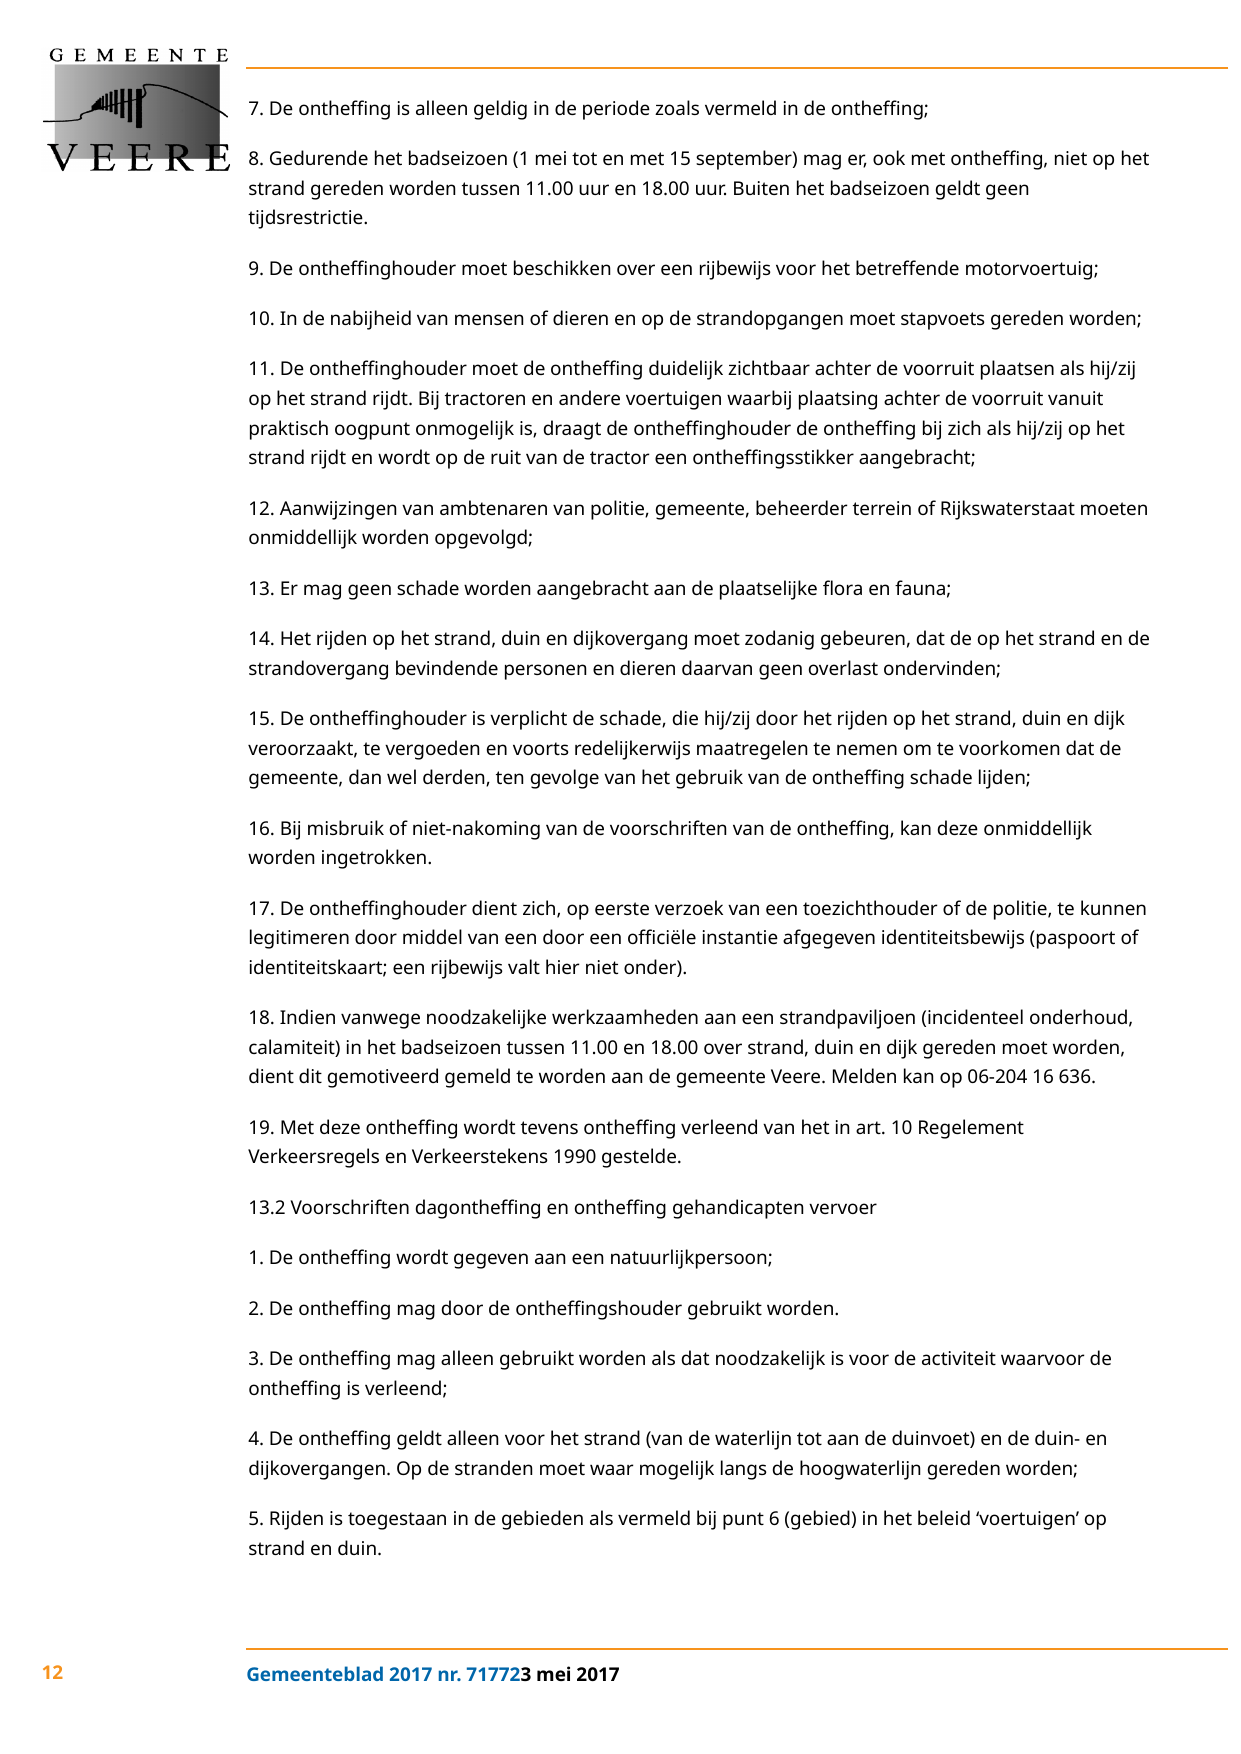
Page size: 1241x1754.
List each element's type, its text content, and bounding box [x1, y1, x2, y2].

text 3. De ontheffing mag alleen gebruikt worden als dat noodzakelijk is voor de activiteit waarvoor de ontheffing is verleend; [248, 1345, 1152, 1401]
text 8. Gedurende het badseizoen (1 mei tot en met 15 september) mag er, ook met ontheffing, niet op het strand gereden worden tussen 11.00 uur en 18.00 uur. Buiten het badseizoen geldt geen tijdsrestrictie. [248, 145, 1152, 230]
text 1. De ontheffing wordt gegeven aan een natuurlijkpersoon; [248, 1244, 1152, 1270]
text 5. Rijden is toegestaan in de gebieden als vermeld bij punt 6 (gebied) in het beleid ‘voertuigen’ op strand en duin. [248, 1505, 1152, 1561]
text 17. De ontheffinghouder dient zich, op eerste verzoek van een toezichthouder of de politie, te kunnen legitimeren door middel van een door een officiële instantie afgegeven identiteitsbewijs (paspoort of identiteitskaart; een rijbewijs valt hier niet onder). [248, 895, 1152, 980]
text 14. Het rijden op het strand, duin en dijkovergang moet zodanig gebeuren, dat de op het strand en de strandovergang bevindende personen en dieren daarvan geen overlast ondervinden; [248, 625, 1152, 681]
text 15. De ontheffinghouder is verplicht de schade, die hij/zij door het rijden op het strand, duin en dijk veroorzaakt, te vergoeden en voorts redelijkerwijs maatregelen te nemen om te voorkomen dat de gemeente, dan wel derden, ten gevolge van het gebruik van de ontheffing schade lijden; [248, 705, 1152, 790]
text 13.2 Voorschriften dagontheffing en ontheffing gehandicapten vervoer [248, 1194, 1152, 1220]
picture [41, 47, 231, 172]
text 9. De ontheffinghouder moet beschikken over een rijbewijs voor het betreffende motorvoertuig; [248, 255, 1152, 281]
text 11. De ontheffinghouder moet de ontheffing duidelijk zichtbaar achter de voorruit plaatsen als hij/zij op het strand rijdt. Bij tractoren en andere voertuigen waarbij plaatsing achter de voorruit vanuit praktisch oogpunt onmogelijk is, draagt de ontheffinghouder de ontheffing bij zich als hij/zij op het strand rijdt en wordt op de ruit van de tractor een ontheffingsstikker aangebracht; [248, 356, 1152, 470]
text 16. Bij misbruik of niet-nakoming van de voorschriften van de ontheffing, kan deze onmiddellijk worden ingetrokken. [248, 815, 1152, 870]
text 19. Met deze ontheffing wordt tevens ontheffing verleend van het in art. 10 Regelement Verkeersregels en Verkeerstekens 1990 gestelde. [248, 1114, 1152, 1169]
text 2. De ontheffing mag door de ontheffingshouder gebruikt worden. [248, 1295, 1152, 1321]
text 4. De ontheffing geldt alleen voor het strand (van de waterlijn tot aan de duinvoet) en de duin- en dijkovergangen. Op de stranden moet waar mogelijk langs de hoogwaterlijn gereden worden; [248, 1425, 1152, 1481]
text 12. Aanwijzingen van ambtenaren van politie, gemeente, beheerder terrein of Rijkswaterstaat moeten onmiddellijk worden opgevolgd; [248, 495, 1152, 550]
text 18. Indien vanwege noodzakelijke werkzaamheden aan een strandpaviljoen (incidenteel onderhoud, calamiteit) in het badseizoen tussen 11.00 en 18.00 over strand, duin en dijk gereden moet worden, dient dit gemotiveerd gemeld te worden aan de gemeente Veere. Melden kan op 06-204 16 636. [248, 1004, 1152, 1089]
text 13. Er mag geen schade worden aangebracht aan de plaatselijke flora en fauna; [248, 575, 1152, 601]
text 10. In de nabijheid van mensen of dieren en op de strandopgangen moet stapvoets gereden worden; [248, 305, 1152, 331]
text 7. De ontheffing is alleen geldig in de periode zoals vermeld in de ontheffing; [248, 95, 1152, 121]
